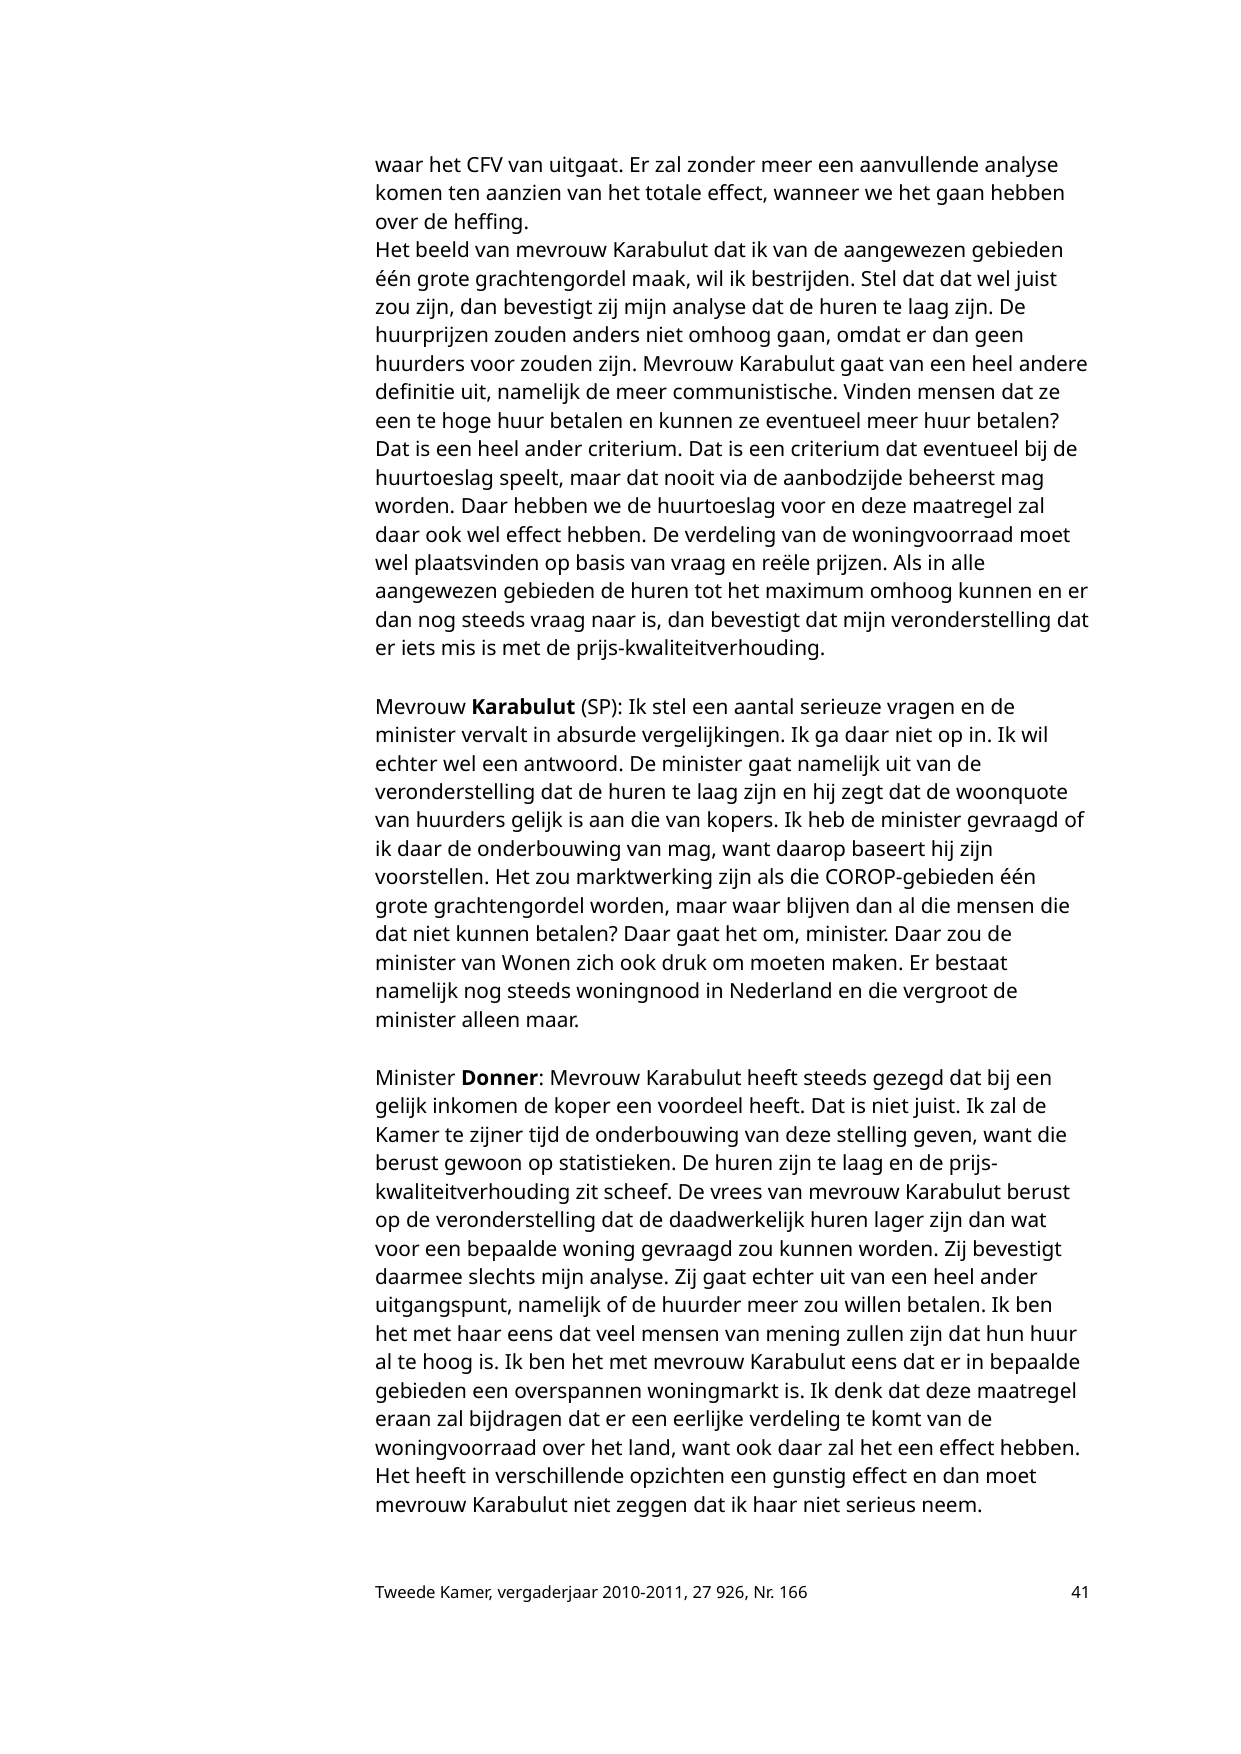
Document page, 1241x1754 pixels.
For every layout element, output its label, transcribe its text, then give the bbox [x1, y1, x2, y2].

text Het beeld van mevrouw Karabulut dat ik van de aangewezen gebieden één grote grachtengordel maak, wil ik bestrijden. Stel dat dat wel juist zou zijn, dan bevestigt zij mijn analyse dat de huren te laag zijn. De huurprijzen zouden anders niet omhoog gaan, omdat er dan geen huurders voor zouden zijn. Mevrouw Karabulut gaat van een heel andere definitie uit, namelijk de meer communistische. Vinden mensen dat ze een te hoge huur betalen en kunnen ze eventueel meer huur betalen? Dat is een heel ander criterium. Dat is een criterium dat eventueel bij de huurtoeslag speelt, maar dat nooit via de aanbodzijde beheerst mag worden. Daar hebben we de huurtoeslag voor en deze maatregel zal daar ook wel effect hebben. De verdeling van de woningvoorraad moet wel plaatsvinden op basis van vraag en reële prijzen. Als in alle aangewezen gebieden de huren tot het maximum omhoog kunnen en er dan nog steeds vraag naar is, dan bevestigt dat mijn veronderstelling dat er iets mis is met de prijs-kwaliteitverhouding. [375, 235, 1090, 662]
text Minister Donner: Mevrouw Karabulut heeft steeds gezegd dat bij een gelijk inkomen de koper een voordeel heeft. Dat is niet juist. Ik zal de Kamer te zijner tijd de onderbouwing van deze stelling geven, want die berust gewoon op statistieken. De huren zijn te laag en de prijs-kwaliteitverhouding zit scheef. De vrees van mevrouw Karabulut berust op de veronderstelling dat de daadwerkelijk huren lager zijn dan wat voor een bepaalde woning gevraagd zou kunnen worden. Zij bevestigt daarmee slechts mijn analyse. Zij gaat echter uit van een heel ander uitgangspunt, namelijk of de huurder meer zou willen betalen. Ik ben het met haar eens dat veel mensen van mening zullen zijn dat hun huur al te hoog is. Ik ben het met mevrouw Karabulut eens dat er in bepaalde gebieden een overspannen woningmarkt is. Ik denk dat deze maatregel eraan zal bijdragen dat er een eerlijke verdeling te komt van de woningvoorraad over het land, want ook daar zal het een effect hebben. Het heeft in verschillende opzichten een gunstig effect en dan moet mevrouw Karabulut niet zeggen dat ik haar niet serieus neem. [375, 1063, 1090, 1518]
text waar het CFV van uitgaat. Er zal zonder meer een aanvullende analyse komen ten aanzien van het totale effect, wanneer we het gaan hebben over de heffing. [375, 150, 1090, 235]
text Mevrouw Karabulut (SP): Ik stel een aantal serieuze vragen en de minister vervalt in absurde vergelijkingen. Ik ga daar niet op in. Ik wil echter wel een antwoord. De minister gaat namelijk uit van de veronderstelling dat de huren te laag zijn en hij zegt dat de woonquote van huurders gelijk is aan die van kopers. Ik heb de minister gevraagd of ik daar de onderbouwing van mag, want daarop baseert hij zijn voorstellen. Het zou marktwerking zijn als die COROP-gebieden één grote grachtengordel worden, maar waar blijven dan al die mensen die dat niet kunnen betalen? Daar gaat het om, minister. Daar zou de minister van Wonen zich ook druk om moeten maken. Er bestaat namelijk nog steeds woningnood in Nederland en die vergroot de minister alleen maar. [375, 692, 1090, 1033]
